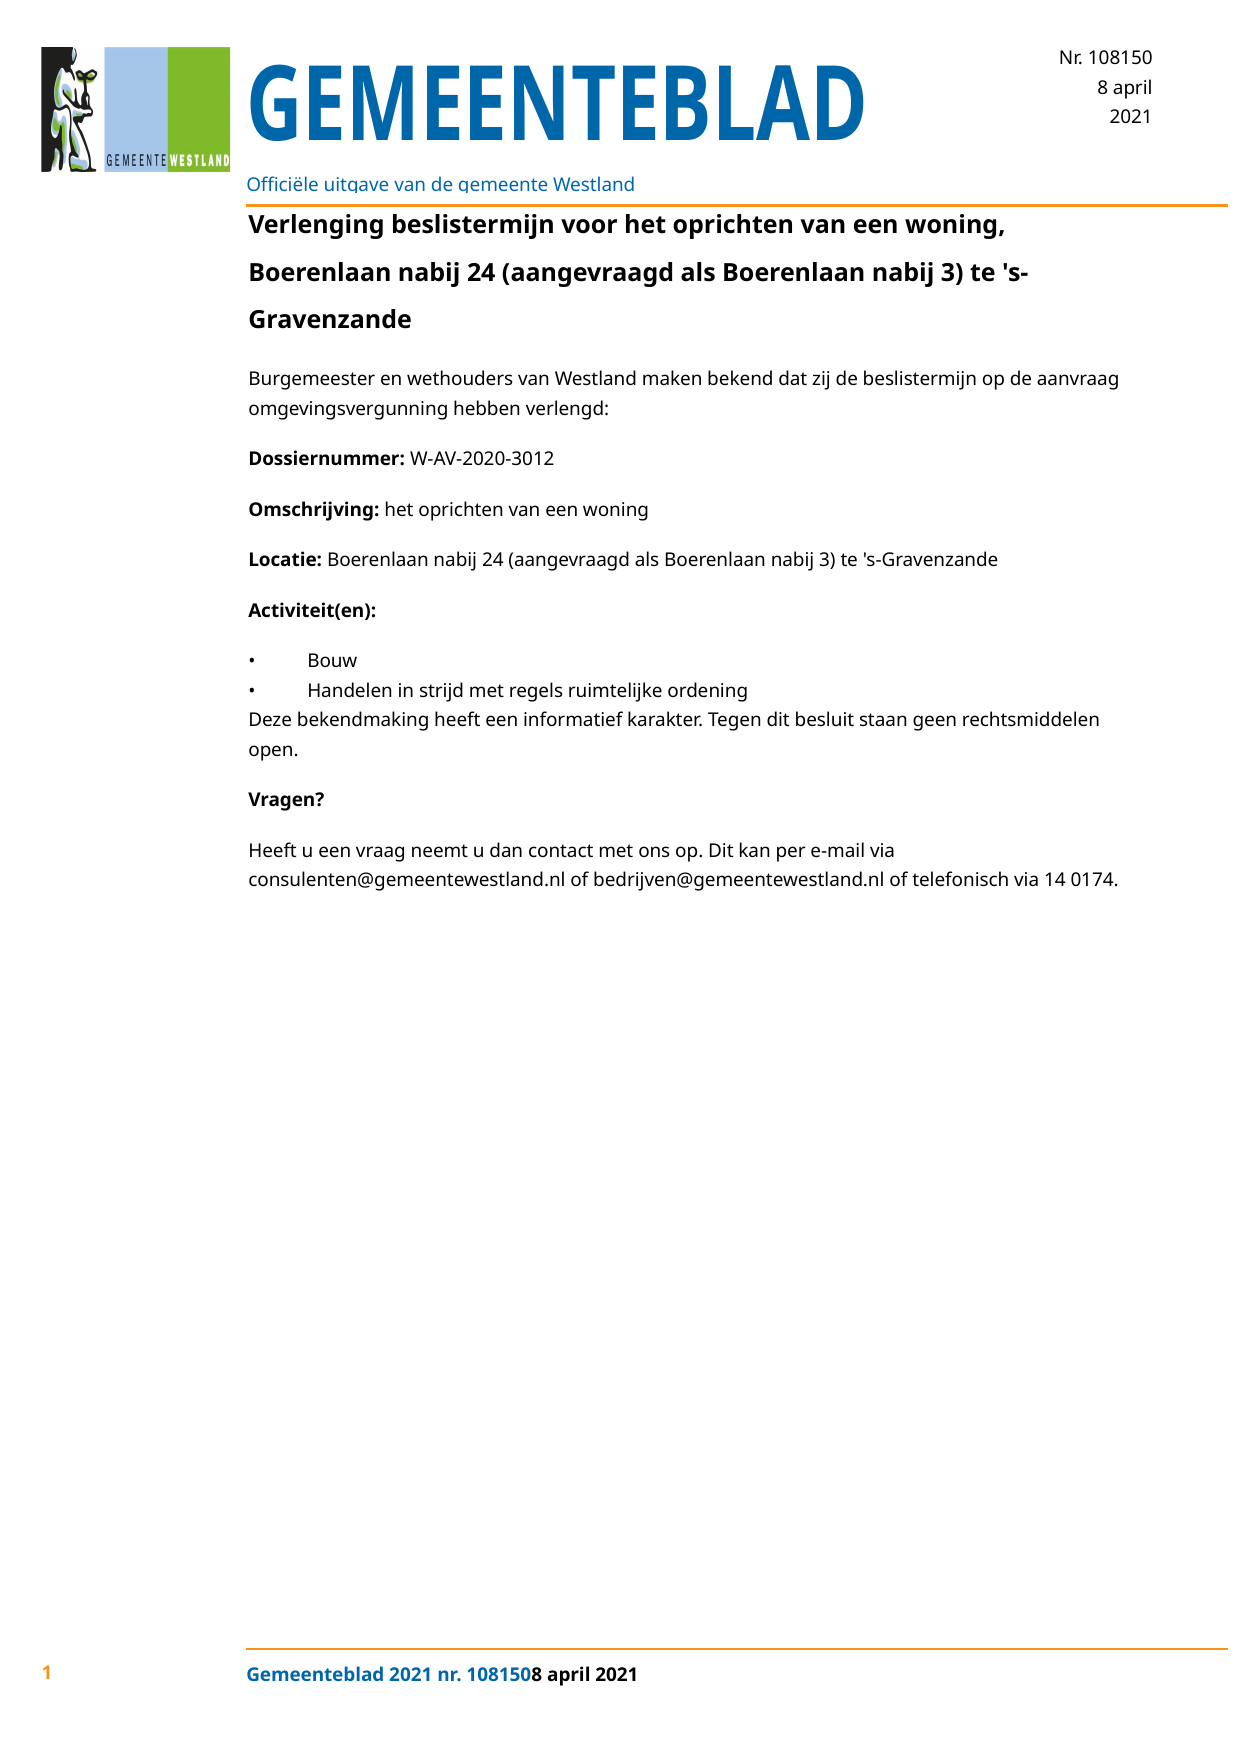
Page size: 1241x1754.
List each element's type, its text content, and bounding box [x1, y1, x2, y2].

list Bouw [248, 647, 1152, 673]
text Dossiernummer: W-AV-2020-3012 [248, 446, 1152, 471]
text Locatie: Boerenlaan nabij 24 (aangevraagd als Boerenlaan nabij 3) te 's-Gravenzande [248, 546, 1152, 572]
text Vragen? [248, 786, 1152, 812]
text Omschrijving: het oprichten van een woning [248, 496, 1152, 522]
text Deze bekendmaking heeft een informatief karakter. Tegen dit besluit staan geen rechtsmiddelen open. [248, 706, 1152, 762]
text Activiteit(en): [248, 597, 1152, 622]
text Heeft u een vraag neemt u dan contact met ons op. Dit kan per e-mail via consulenten@gemeentewestland.nl of bedrijven@gemeentewestland.nl of telefonisch via 14 0174. [248, 837, 1152, 892]
text Verlenging beslistermijn voor het oprichten van een woning, Boerenlaan nabij 24 (aangevraagd als Boerenlaan nabij 3) te 's-Gravenzande [248, 207, 1152, 336]
list Handelen in strijd met regels ruimtelijke ordening [248, 677, 1152, 702]
picture [41, 47, 231, 172]
text Burgemeester en wethouders van Westland maken bekend dat zij de beslistermijn op de aanvraag omgevingsvergunning hebben verlengd: [248, 366, 1152, 421]
